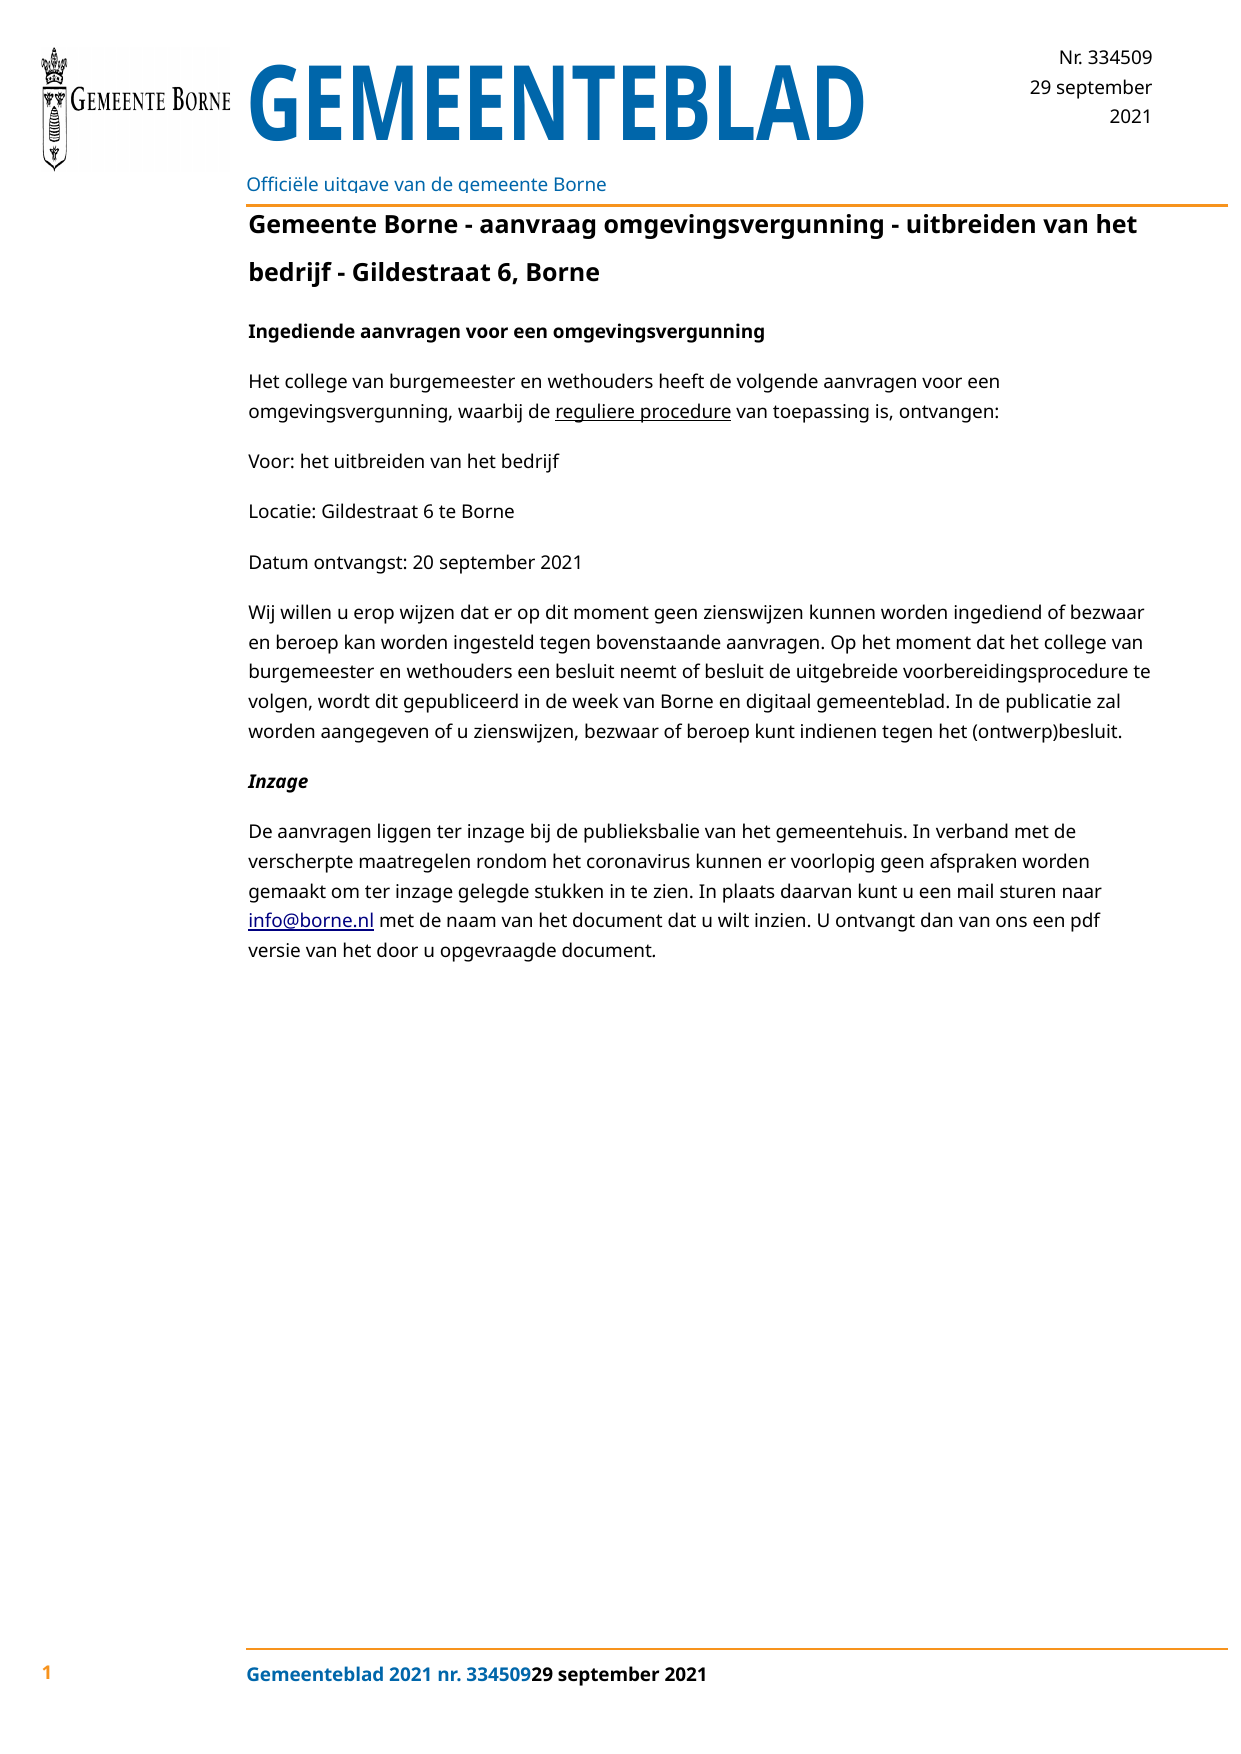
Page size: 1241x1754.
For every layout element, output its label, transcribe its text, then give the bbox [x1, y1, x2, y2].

text Gemeente Borne - aanvraag omgevingsvergunning - uitbreiden van het bedrijf - Gildestraat 6, Borne [248, 207, 1152, 288]
text Voor: het uitbreiden van het bedrijf [248, 448, 1152, 474]
picture [41, 47, 231, 172]
text Inzage [248, 768, 1152, 794]
text Ingediende aanvragen voor een omgevingsvergunning [248, 318, 1152, 344]
text De aanvragen liggen ter inzage bij de publieksbalie van het gemeentehuis. In verband met de verscherpte maatregelen rondom het coronavirus kunnen er voorlopig geen afspraken worden gemaakt om ter inzage gelegde stukken in te zien. In plaats daarvan kunt u een mail sturen naar info@borne.nl met de naam van het document dat u wilt inzien. U ontvangt dan van ons een pdf versie van het door u opgevraagde document. [248, 819, 1152, 963]
text Datum ontvangst: 20 september 2021 [248, 549, 1152, 575]
text Wij willen u erop wijzen dat er op dit moment geen zienswijzen kunnen worden ingediend of bezwaar en beroep kan worden ingesteld tegen bovenstaande aanvragen. Op het moment dat het college van burgemeester en wethouders een besluit neemt of besluit de uitgebreide voorbereidingsprocedure te volgen, wordt dit gepubliceerd in de week van Borne en digitaal gemeenteblad. In de publicatie zal worden aangegeven of u zienswijzen, bezwaar of beroep kunt indienen tegen het (ontwerp)besluit. [248, 599, 1152, 744]
text Het college van burgemeester en wethouders heeft de volgende aanvragen voor een omgevingsvergunning, waarbij de reguliere procedure van toepassing is, ontvangen: [248, 368, 1152, 424]
text Locatie: Gildestraat 6 te Borne [248, 499, 1152, 524]
